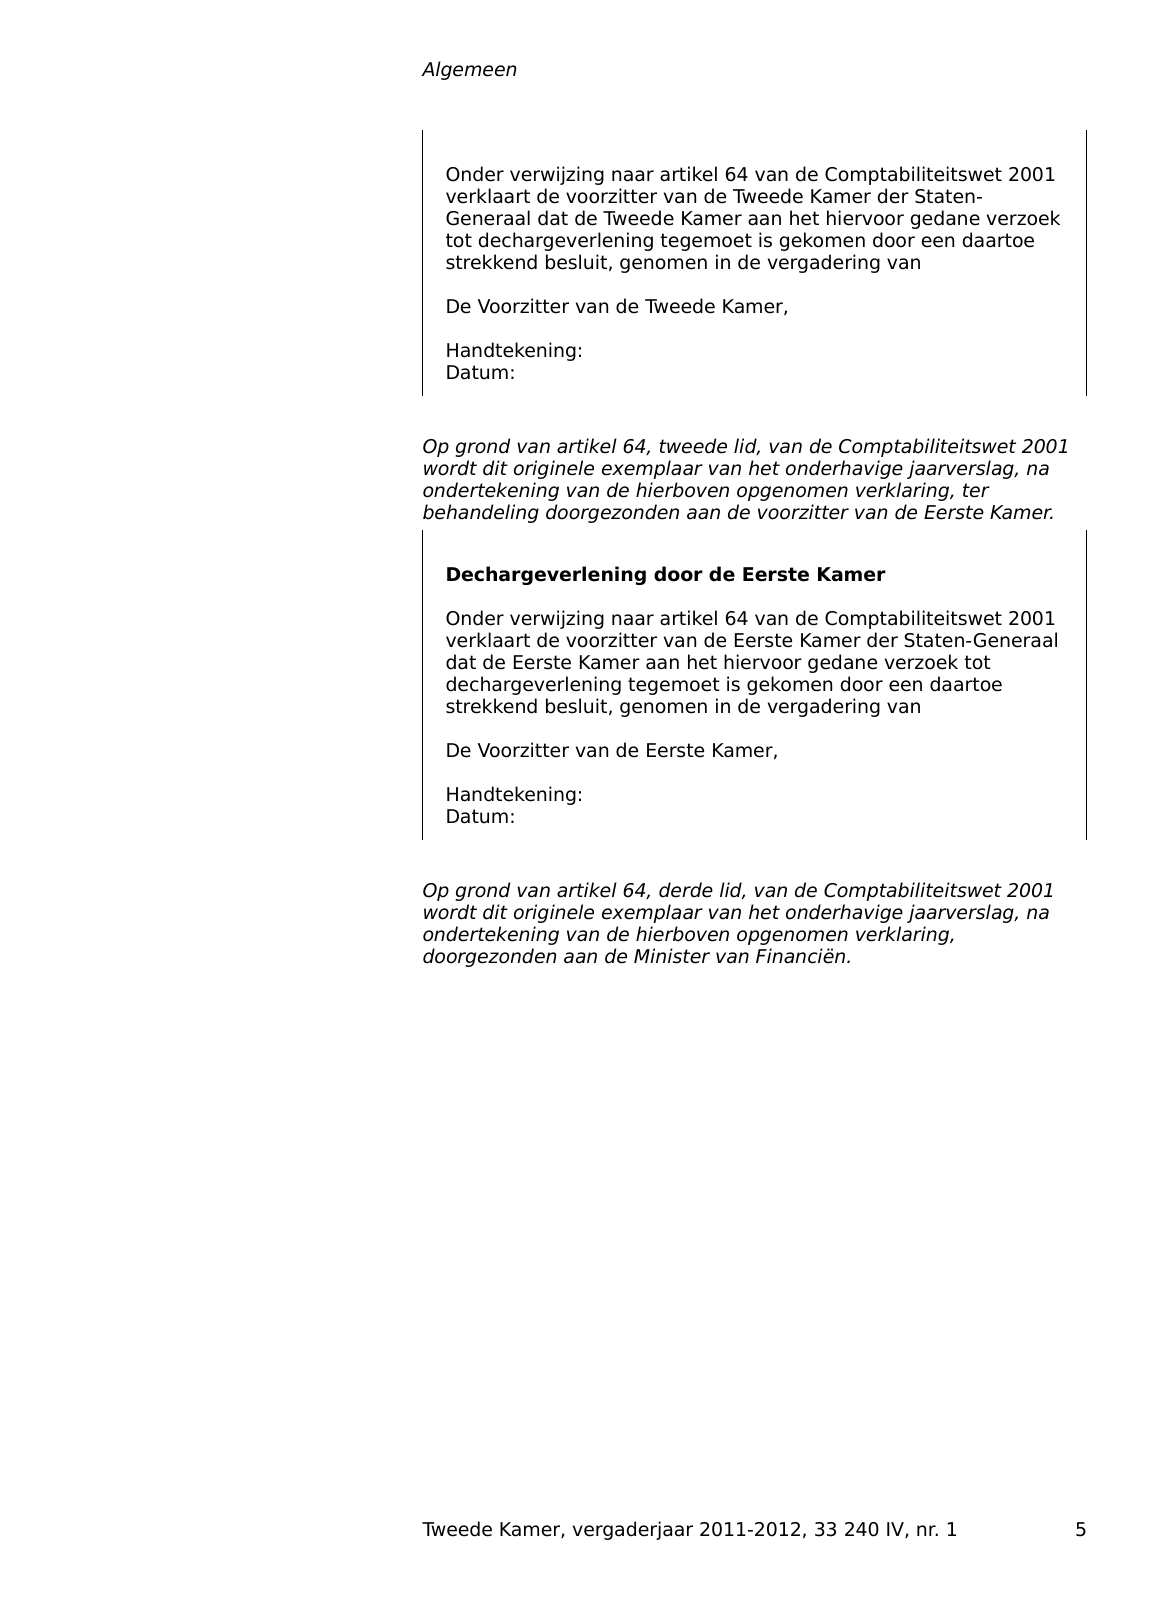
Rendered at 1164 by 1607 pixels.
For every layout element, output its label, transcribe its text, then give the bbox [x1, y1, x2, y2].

text Op grond van artikel 64, derde lid, van de Comptabiliteitswet 2001 wordt dit originele exemplaar van het onderhavige jaarverslag, na ondertekening van de hierboven opgenomen verklaring, doorgezonden aan de Minister van Financiën. [422, 879, 1087, 967]
table_header Onder verwijzing naar artikel 64 van de Comptabiliteitswet 2001 verklaart de voorzitter van de Tweede Kamer der Staten-Generaal dat de Tweede Kamer aan het hiervoor gedane verzoek tot dechargeverlening tegemoet is gekomen door een daartoe strekkend besluit, genomen in de vergadering van De Voorzitter van de Tweede Kamer, Handtekening: Datum: [423, 130, 1086, 396]
text Op grond van artikel 64, tweede lid, van de Comptabiliteitswet 2001 wordt dit originele exemplaar van het onderhavige jaarverslag, na ondertekening van de hierboven opgenomen verklaring, ter behandeling doorgezonden aan de voorzitter van de Eerste Kamer. [422, 436, 1087, 524]
table_header Dechargeverlening door de Eerste Kamer Onder verwijzing naar artikel 64 van de Comptabiliteitswet 2001 verklaart de voorzitter van de Eerste Kamer der Staten-Generaal dat de Eerste Kamer aan het hiervoor gedane verzoek tot dechargeverlening tegemoet is gekomen door een daartoe strekkend besluit, genomen in de vergadering van De Voorzitter van de Eerste Kamer, Handtekening: Datum: [423, 530, 1086, 840]
